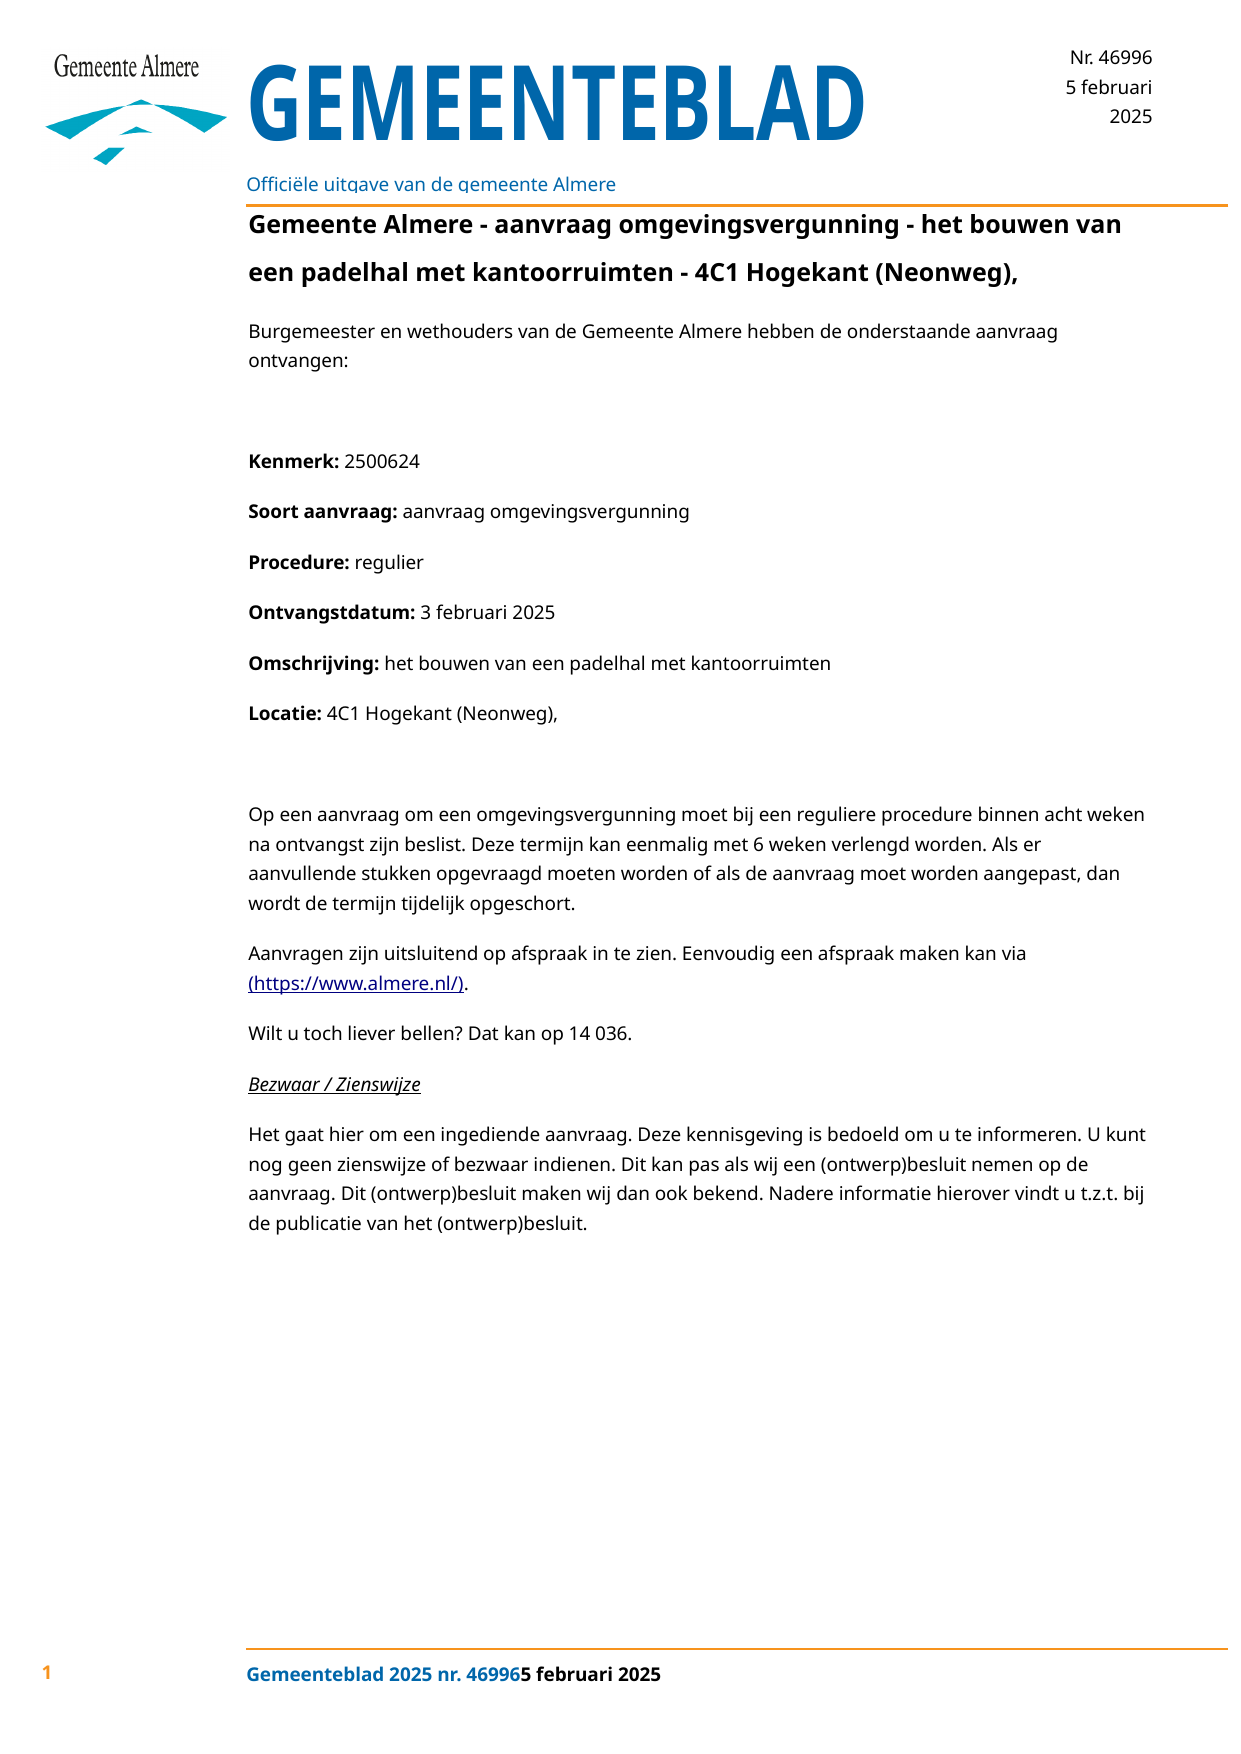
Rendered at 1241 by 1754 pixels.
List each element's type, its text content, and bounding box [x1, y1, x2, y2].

text Soort aanvraag: aanvraag omgevingsvergunning [248, 499, 1152, 524]
text Procedure: regulier [248, 549, 1152, 575]
text Ontvangstdatum: 3 februari 2025 [248, 599, 1152, 625]
text Bezwaar / Zienswijze [248, 1071, 1152, 1097]
text Wilt u toch liever bellen? Dat kan op 14 036. [248, 1020, 1152, 1046]
text Omschrijving: het bouwen van een padelhal met kantoorruimten [248, 650, 1152, 676]
text Gemeente Almere - aanvraag omgevingsvergunning - het bouwen van een padelhal met kantoorruimten - 4C1 Hogekant (Neonweg), [248, 207, 1152, 288]
text Burgemeester en wethouders van de Gemeente Almere hebben de onderstaande aanvraag ontvangen: [248, 318, 1152, 373]
text Locatie: 4C1 Hogekant (Neonweg), [248, 700, 1152, 726]
picture [41, 47, 231, 172]
text Kenmerk: 2500624 [248, 448, 1152, 474]
text Het gaat hier om een ingediende aanvraag. Deze kennisgeving is bedoeld om u te informeren. U kunt nog geen zienswijze of bezwaar indienen. Dit kan pas als wij een (ontwerp)besluit nemen op de aanvraag. Dit (ontwerp)besluit maken wij dan ook bekend. Nadere informatie hierover vindt u t.z.t. bij de publicatie van het (ontwerp)besluit. [248, 1121, 1152, 1236]
text Op een aanvraag om een omgevingsvergunning moet bij een reguliere procedure binnen acht weken na ontvangst zijn beslist. Deze termijn kan eenmalig met 6 weken verlengd worden. Als er aanvullende stukken opgevraagd moeten worden of als de aanvraag moet worden aangepast, dan wordt de termijn tijdelijk opgeschort. [248, 801, 1152, 916]
text Aanvragen zijn uitsluitend op afspraak in te zien. Eenvoudig een afspraak maken kan via (https://www.almere.nl/). [248, 940, 1152, 996]
